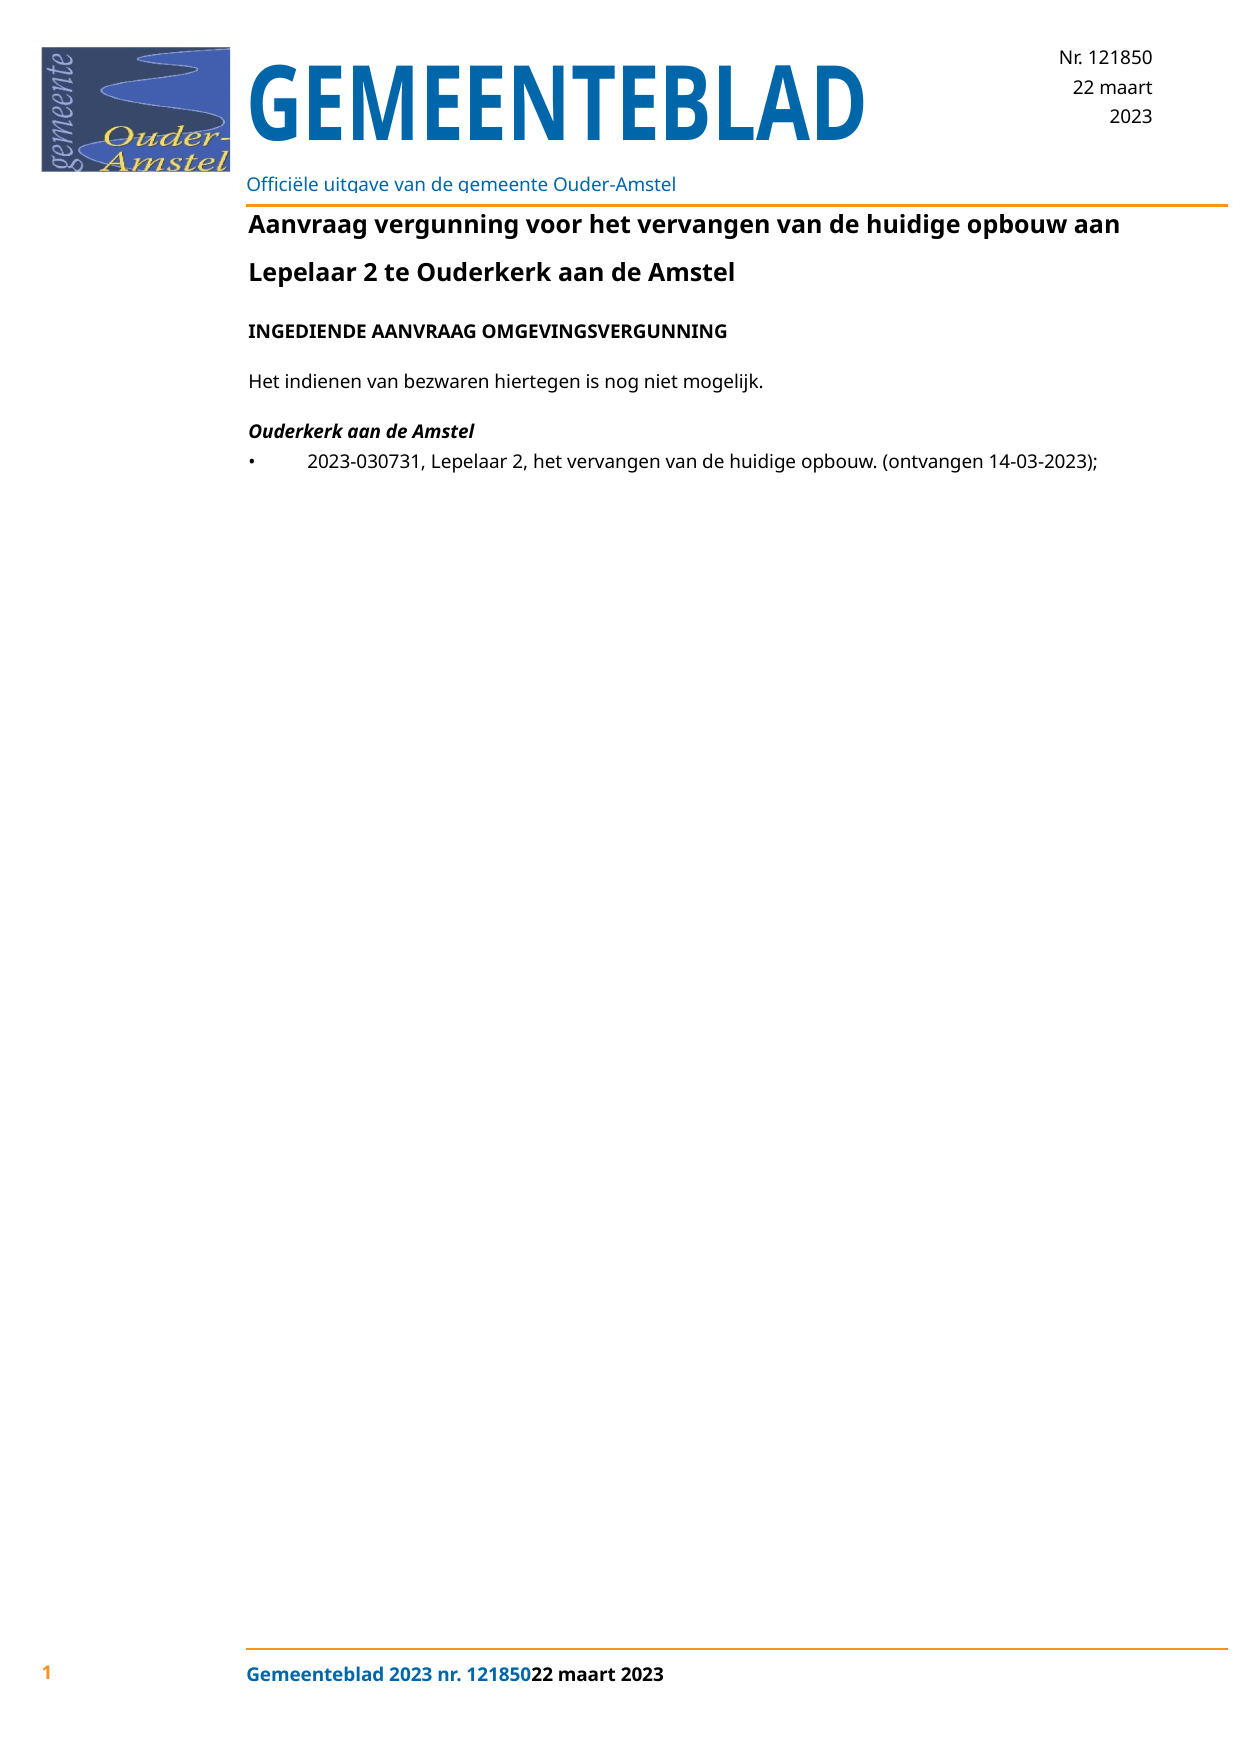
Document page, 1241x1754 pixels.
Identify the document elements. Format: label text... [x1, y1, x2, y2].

text Het indienen van bezwaren hiertegen is nog niet mogelijk. [248, 368, 1152, 394]
list 2023-030731, Lepelaar 2, het vervangen van de huidige opbouw. (ontvangen 14-03-2023); [248, 448, 1152, 474]
text Ouderkerk aan de Amstel [248, 419, 1152, 444]
text INGEDIENDE AANVRAAG OMGEVINGSVERGUNNING [248, 318, 1152, 344]
picture [41, 47, 231, 172]
text Aanvraag vergunning voor het vervangen van de huidige opbouw aan Lepelaar 2 te Ouderkerk aan de Amstel [248, 207, 1152, 288]
